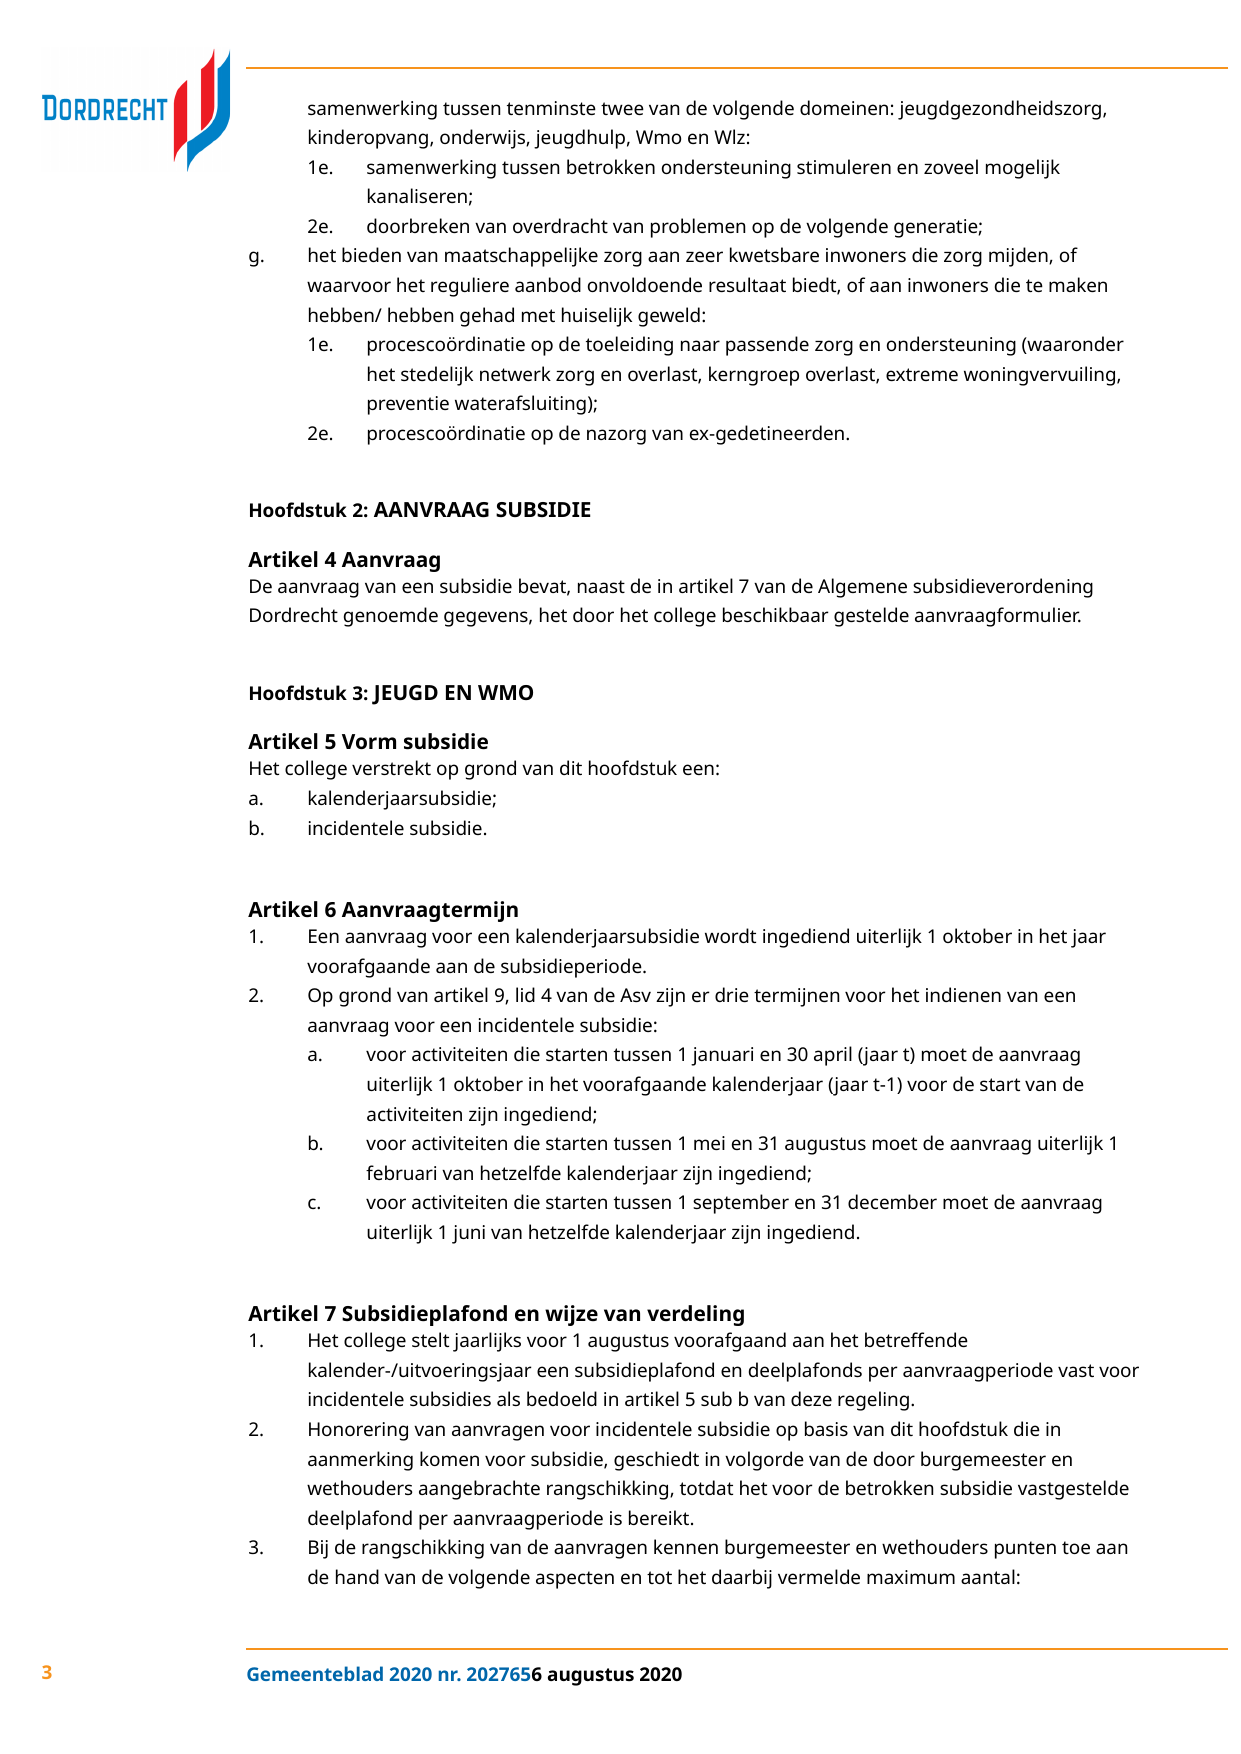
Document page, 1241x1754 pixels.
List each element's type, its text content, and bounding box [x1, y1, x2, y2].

list voor activiteiten die starten tussen 1 mei en 31 augustus moet de aanvraag uiterlijk 1 februari van hetzelfde kalenderjaar zijn ingediend; [307, 1130, 1152, 1186]
list Op grond van artikel 9, lid 4 van de Asv zijn er drie termijnen voor het indienen van een aanvraag voor een incidentele subsidie: [248, 982, 1152, 1038]
picture [41, 47, 231, 172]
text Artikel 6 Aanvraagtermijn [248, 895, 1152, 923]
list procescoördinatie op de toeleiding naar passende zorg en ondersteuning (waaronder het stedelijk netwerk zorg en overlast, kerngroep overlast, extreme woningvervuiling, preventie waterafsluiting); [307, 331, 1152, 416]
text De aanvraag van een subsidie bevat, naast de in artikel 7 van de Algemene subsidieverordening Dordrecht genoemde gegevens, het door het college beschikbaar gestelde aanvraagformulier. [248, 573, 1152, 628]
text Hoofdstuk 3: JEUGD EN WMO [248, 678, 1152, 706]
list Een aanvraag voor een kalenderjaarsubsidie wordt ingediend uiterlijk 1 oktober in het jaar voorafgaande aan de subsidieperiode. [248, 923, 1152, 978]
list procescoördinatie op de nazorg van ex-gedetineerden. [307, 420, 1152, 446]
list kalenderjaarsubsidie; [248, 785, 1152, 811]
text Artikel 7 Subsidieplafond en wijze van verdeling [248, 1299, 1152, 1327]
text Het college verstrekt op grond van dit hoofdstuk een: [248, 756, 1152, 781]
text Artikel 5 Vorm subsidie [248, 727, 1152, 756]
list voor activiteiten die starten tussen 1 januari en 30 april (jaar t) moet de aanvraag uiterlijk 1 oktober in het voorafgaande kalenderjaar (jaar t-1) voor de start van de activiteiten zijn ingediend; [307, 1042, 1152, 1126]
list incidentele subsidie. [248, 815, 1152, 841]
list Bij de rangschikking van de aanvragen kennen burgemeester en wethouders punten toe aan de hand van de volgende aspecten en tot het daarbij vermelde maximum aantal: [248, 1534, 1152, 1590]
text Hoofdstuk 2: AANVRAAG SUBSIDIE [248, 495, 1152, 524]
list Het college stelt jaarlijks voor 1 augustus voorafgaand aan het betreffende kalender-/uitvoeringsjaar een subsidieplafond en deelplafonds per aanvraagperiode vast voor incidentele subsidies als bedoeld in artikel 5 sub b van deze regeling. [248, 1327, 1152, 1412]
text Artikel 4 Aanvraag [248, 545, 1152, 573]
list voor activiteiten die starten tussen 1 september en 31 december moet de aanvraag uiterlijk 1 juni van hetzelfde kalenderjaar zijn ingediend. [307, 1189, 1152, 1245]
list doorbreken van overdracht van problemen op de volgende generatie; [307, 213, 1152, 239]
list samenwerking tussen betrokken ondersteuning stimuleren en zoveel mogelijk kanaliseren; [307, 154, 1152, 209]
list samenwerking tussen tenminste twee van de volgende domeinen: jeugdgezondheidszorg, kinderopvang, onderwijs, jeugdhulp, Wmo en Wlz: [248, 95, 1152, 150]
list het bieden van maatschappelijke zorg aan zeer kwetsbare inwoners die zorg mijden, of waarvoor het reguliere aanbod onvoldoende resultaat biedt, of aan inwoners die te maken hebben/ hebben gehad met huiselijk geweld: [248, 243, 1152, 328]
list Honorering van aanvragen voor incidentele subsidie op basis van dit hoofdstuk die in aanmerking komen voor subsidie, geschiedt in volgorde van de door burgemeester en wethouders aangebrachte rangschikking, totdat het voor de betrokken subsidie vastgestelde deelplafond per aanvraagperiode is bereikt. [248, 1416, 1152, 1531]
